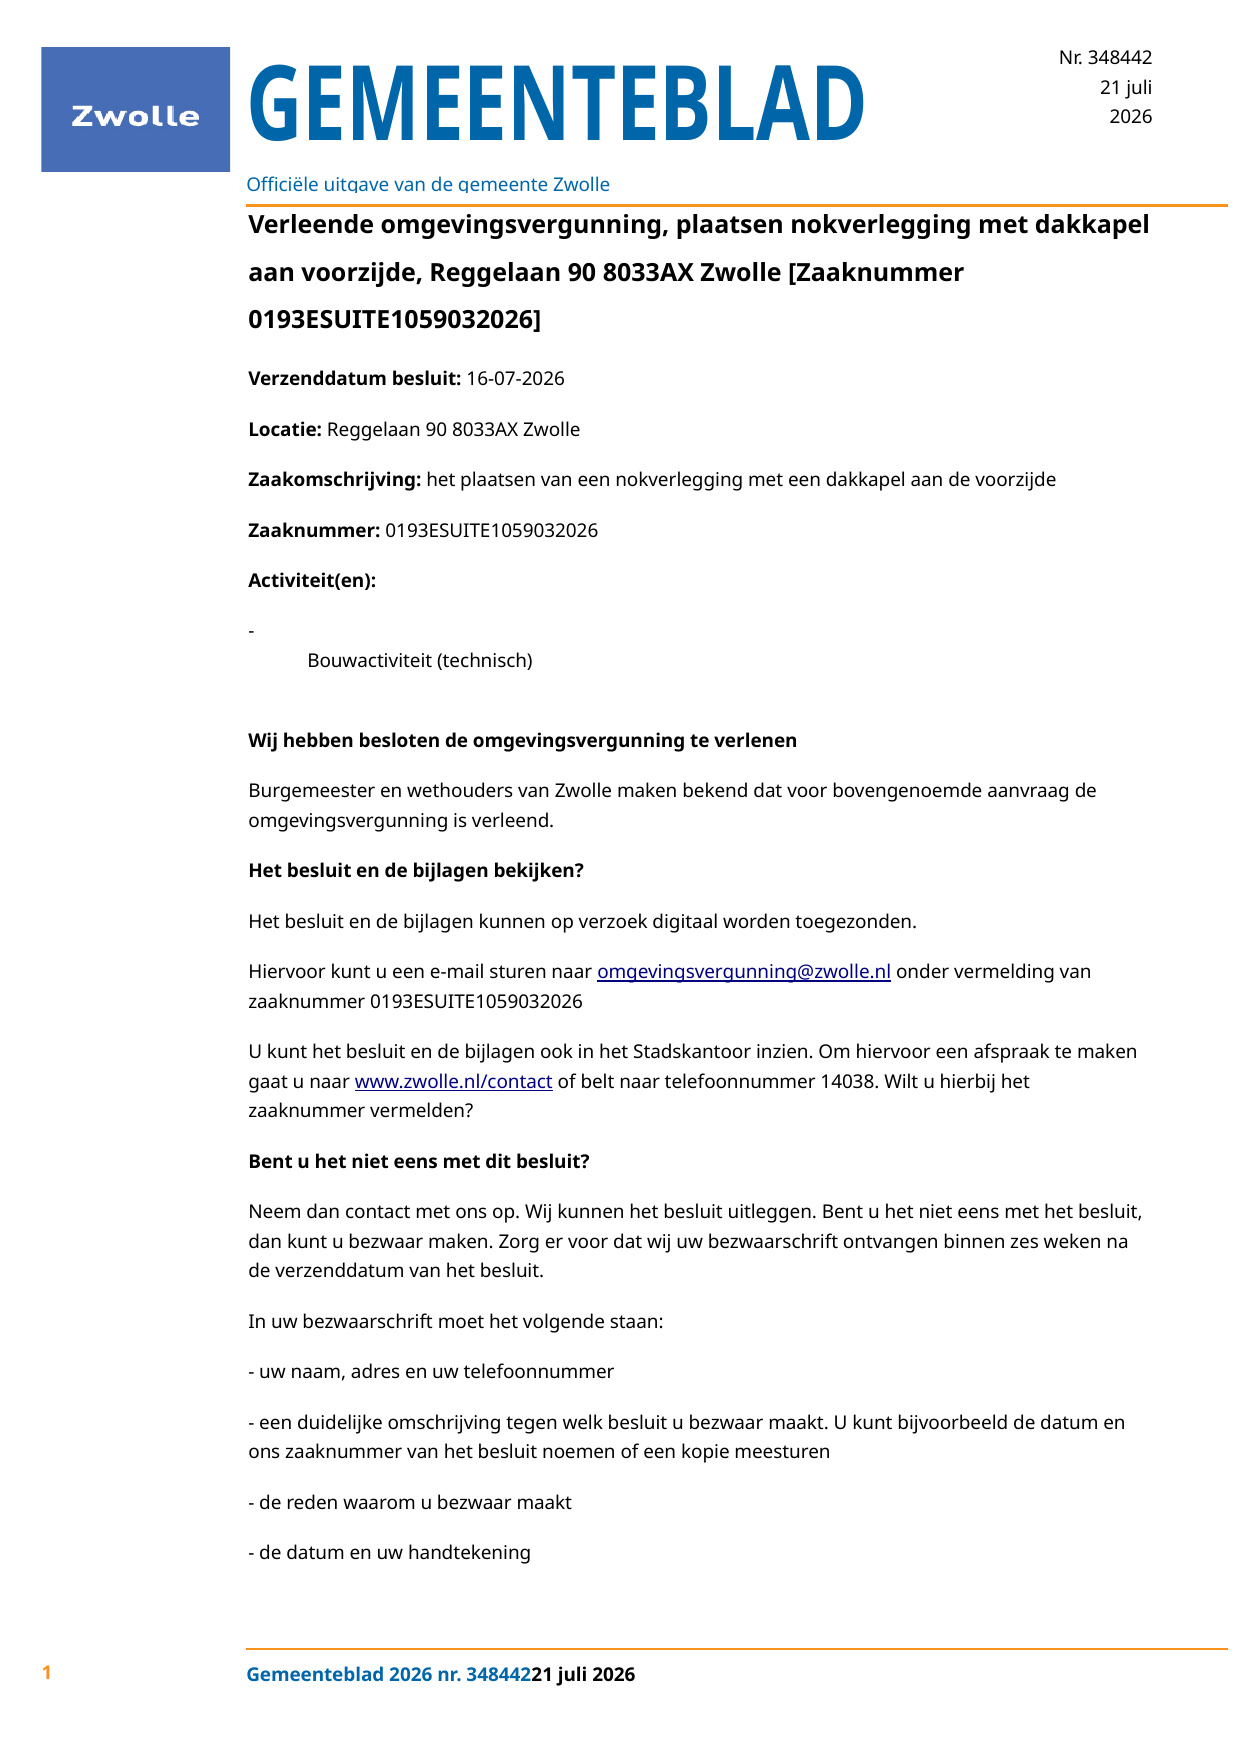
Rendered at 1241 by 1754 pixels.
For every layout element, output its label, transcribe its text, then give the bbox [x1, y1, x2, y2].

text In uw bezwaarschrift moet het volgende staan: [248, 1308, 1152, 1334]
text Hiervoor kunt u een e-mail sturen naar omgevingsvergunning@zwolle.nl onder vermelding van zaaknummer 0193ESUITE1059032026 [248, 958, 1152, 1014]
text Wij hebben besloten de omgevingsvergunning te verlenen [248, 727, 1152, 753]
text - een duidelijke omschrijving tegen welk besluit u bezwaar maakt. U kunt bijvoorbeeld de datum en ons zaaknummer van het besluit noemen of een kopie meesturen [248, 1409, 1152, 1464]
text Burgemeester en wethouders van Zwolle maken bekend dat voor bovengenoemde aanvraag de omgevingsvergunning is verleend. [248, 778, 1152, 833]
text - uw naam, adres en uw telefoonnummer [248, 1358, 1152, 1384]
text Het besluit en de bijlagen bekijken? [248, 858, 1152, 883]
text Verleende omgevingsvergunning, plaatsen nokverlegging met dakkapel aan voorzijde, Reggelaan 90 8033AX Zwolle [Zaaknummer 0193ESUITE1059032026] [248, 207, 1152, 336]
text Het besluit en de bijlagen kunnen op verzoek digitaal worden toegezonden. [248, 908, 1152, 934]
text Locatie: Reggelaan 90 8033AX Zwolle [248, 416, 1152, 442]
list Bouwactiviteit (technisch) [248, 647, 1152, 673]
text Activiteit(en): [248, 567, 1152, 593]
text - de datum en uw handtekening [248, 1539, 1152, 1565]
text Zaaknummer: 0193ESUITE1059032026 [248, 517, 1152, 542]
text Verzenddatum besluit: 16-07-2026 [248, 366, 1152, 391]
text Zaakomschrijving: het plaatsen van een nokverlegging met een dakkapel aan de voorzijde [248, 466, 1152, 492]
text - de reden waarom u bezwaar maakt [248, 1489, 1152, 1514]
picture [41, 47, 231, 172]
text Bent u het niet eens met dit besluit? [248, 1148, 1152, 1174]
text Neem dan contact met ons op. Wij kunnen het besluit uitleggen. Bent u het niet eens met het besluit, dan kunt u bezwaar maken. Zorg er voor dat wij uw bezwaarschrift ontvangen binnen zes weken na de verzenddatum van het besluit. [248, 1198, 1152, 1283]
text U kunt het besluit en de bijlagen ook in het Stadskantoor inzien. Om hiervoor een afspraak te maken gaat u naar www.zwolle.nl/contact of belt naar telefoonnummer 14038. Wilt u hierbij het zaaknummer vermelden? [248, 1038, 1152, 1123]
